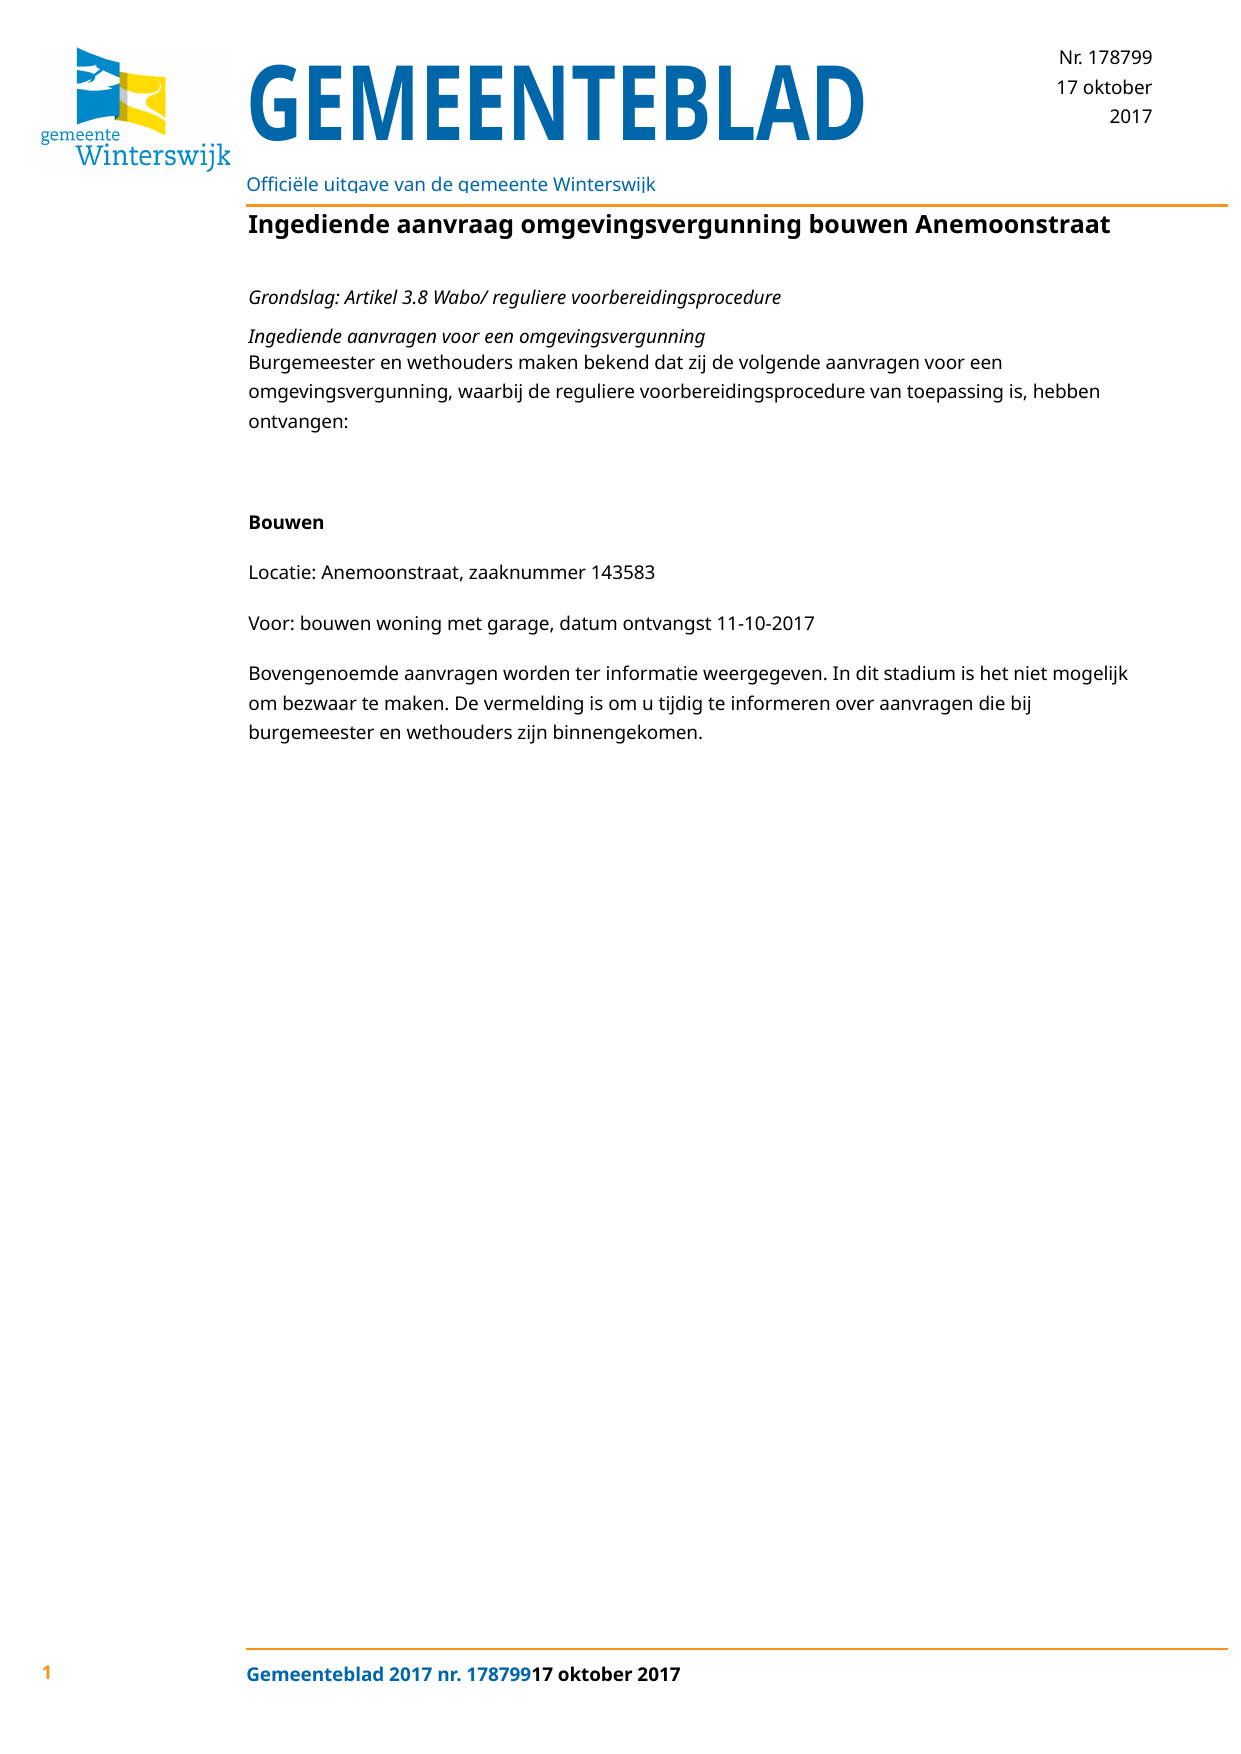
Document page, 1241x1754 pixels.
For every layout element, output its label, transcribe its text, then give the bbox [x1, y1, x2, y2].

text Ingediende aanvraag omgevingsvergunning bouwen Anemoonstraat [248, 207, 1152, 241]
text Grondslag: Artikel 3.8 Wabo/ reguliere voorbereidingsprocedure [248, 284, 1152, 309]
picture [225, 153, 231, 162]
text Voor: bouwen woning met garage, datum ontvangst 11-10-2017 [248, 610, 1152, 635]
text Locatie: Anemoonstraat, zaaknummer 143583 [248, 559, 1152, 585]
text Bouwen [248, 509, 1152, 534]
text Bovengenoemde aanvragen worden ter informatie weergegeven. In dit stadium is het niet mogelijk om bezwaar te maken. De vermelding is om u tijdig te informeren over aanvragen die bij burgemeester en wethouders zijn binnengekomen. [248, 660, 1152, 745]
text Ingediende aanvragen voor een omgevingsvergunning [248, 323, 1152, 349]
text Burgemeester en wethouders maken bekend dat zij de volgende aanvragen voor een omgevingsvergunning, waarbij de reguliere voorbereidingsprocedure van toepassing is, hebben ontvangen: [248, 349, 1152, 434]
picture [41, 47, 231, 172]
